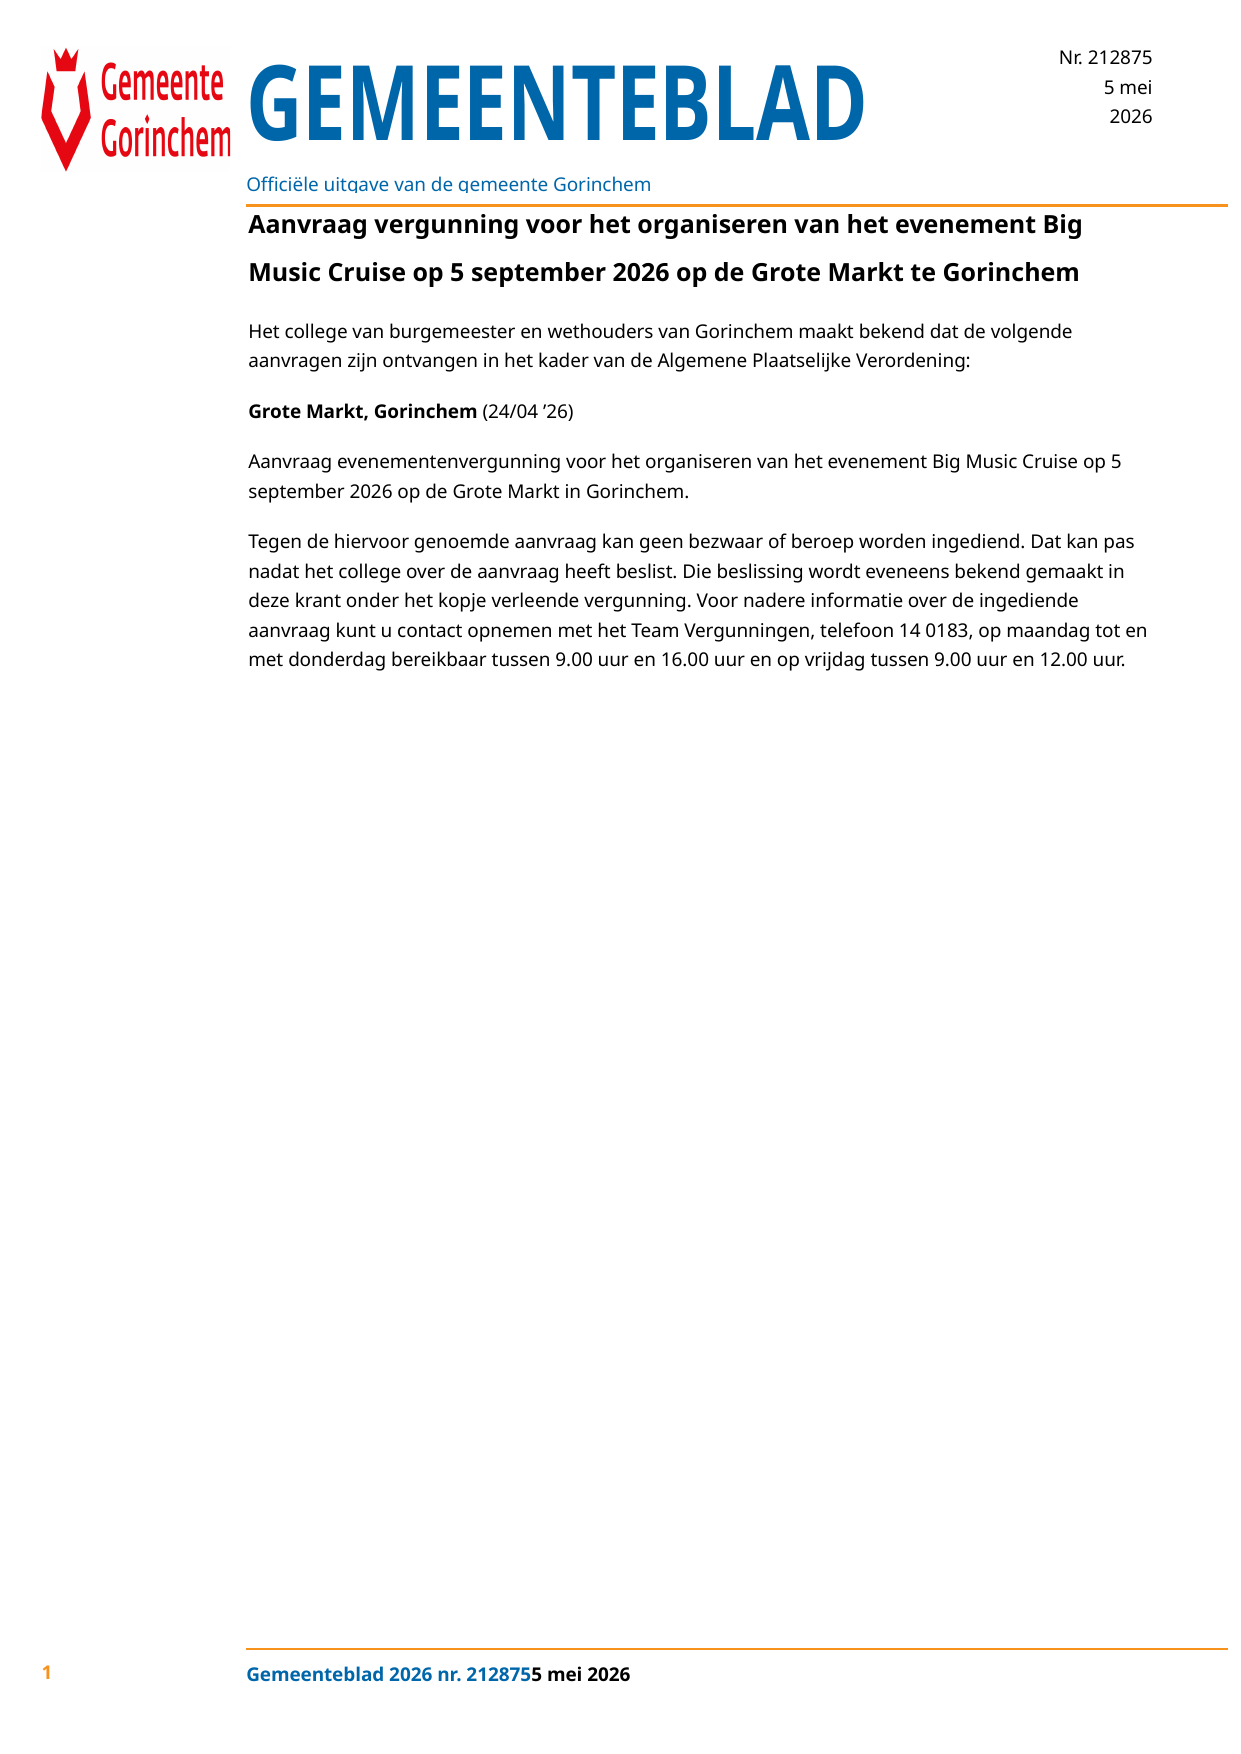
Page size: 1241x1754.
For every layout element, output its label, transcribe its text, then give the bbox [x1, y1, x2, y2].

text Tegen de hiervoor genoemde aanvraag kan geen bezwaar of beroep worden ingediend. Dat kan pas nadat het college over de aanvraag heeft beslist. Die beslissing wordt eveneens bekend gemaakt in deze krant onder het kopje verleende vergunning. Voor nadere informatie over de ingediende aanvraag kunt u contact opnemen met het Team Vergunningen, telefoon 14 0183, op maandag tot en met donderdag bereikbaar tussen 9.00 uur en 16.00 uur en op vrijdag tussen 9.00 uur en 12.00 uur. [248, 528, 1152, 672]
text Aanvraag evenementenvergunning voor het organiseren van het evenement Big Music Cruise op 5 september 2026 op de Grote Markt in Gorinchem. [248, 448, 1152, 504]
text Grote Markt, Gorinchem (24/04 ’26) [248, 398, 1152, 424]
text Aanvraag vergunning voor het organiseren van het evenement Big Music Cruise op 5 september 2026 op de Grote Markt te Gorinchem [248, 207, 1152, 288]
picture [41, 47, 231, 172]
text Het college van burgemeester en wethouders van Gorinchem maakt bekend dat de volgende aanvragen zijn ontvangen in het kader van de Algemene Plaatselijke Verordening: [248, 318, 1152, 373]
